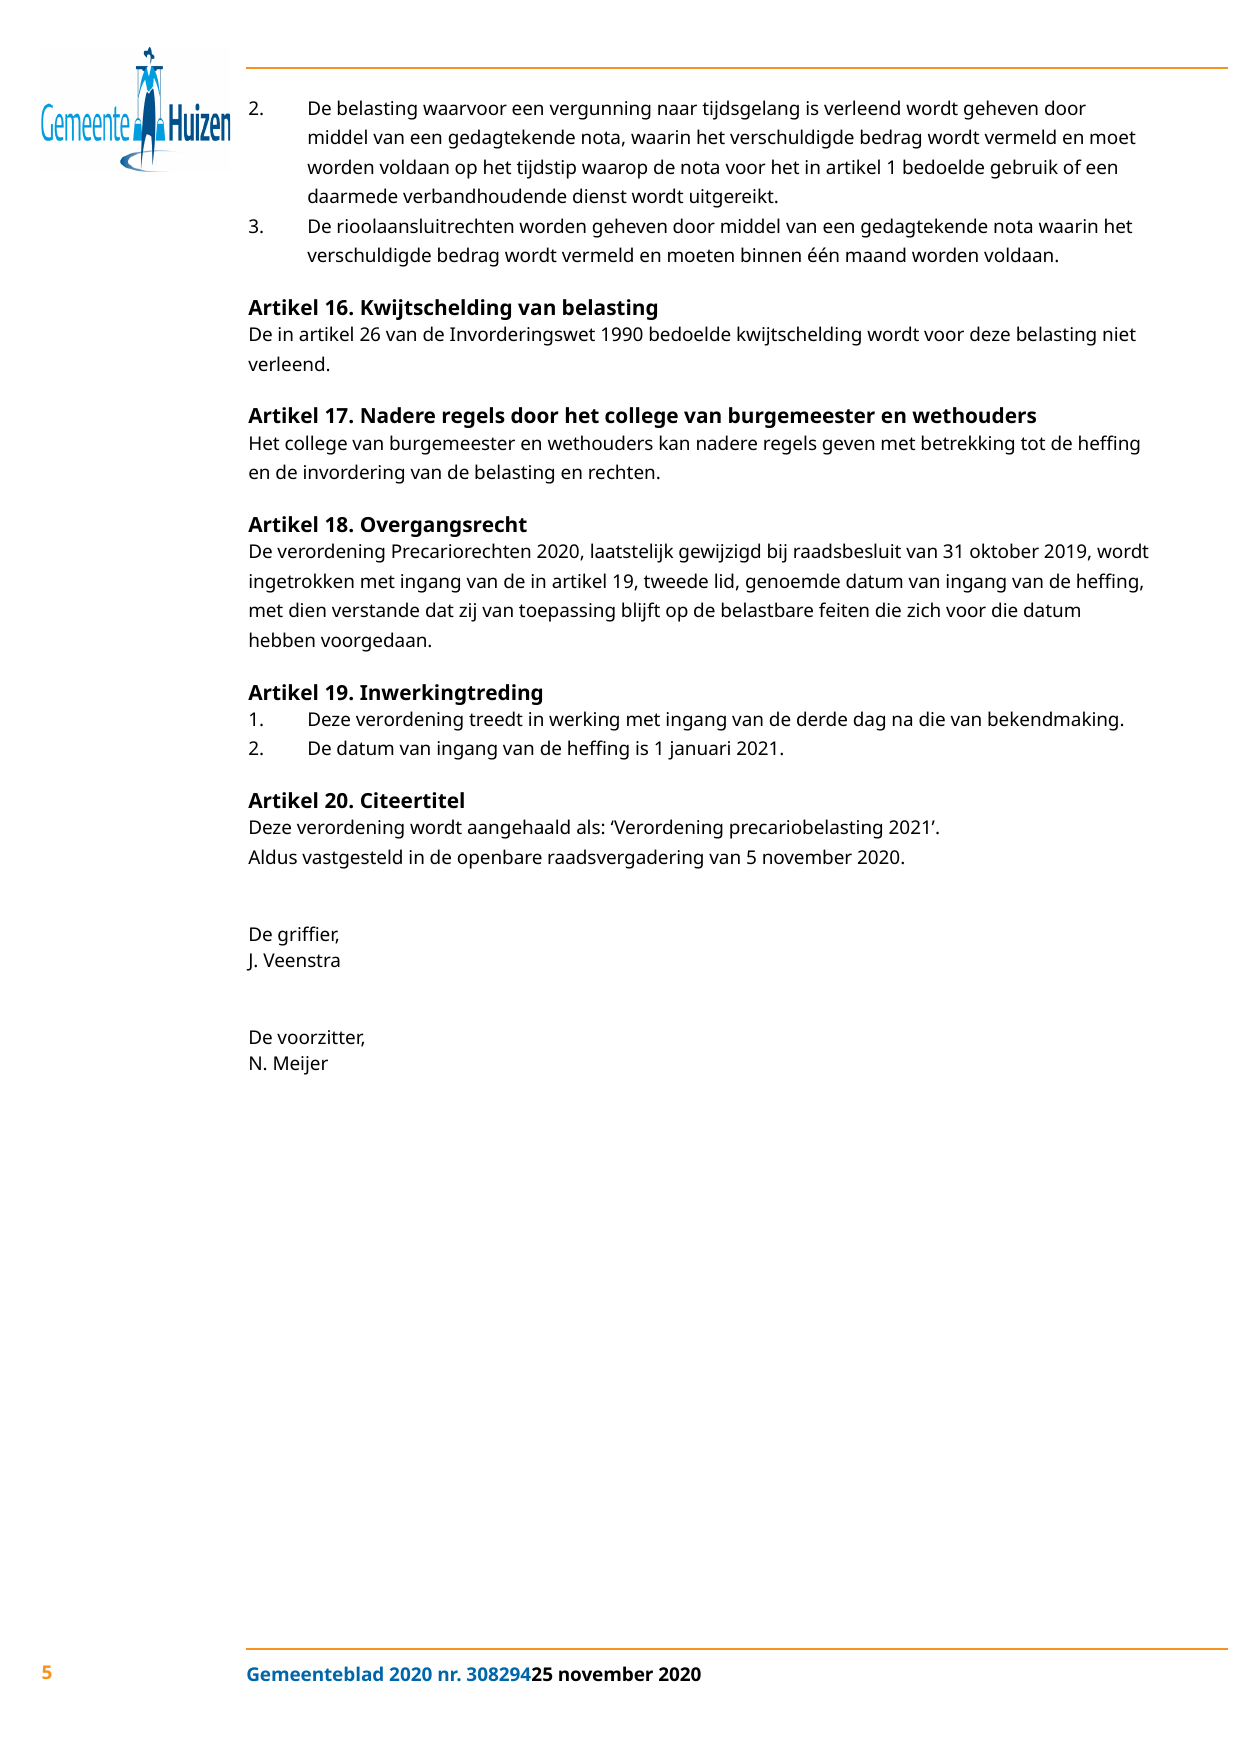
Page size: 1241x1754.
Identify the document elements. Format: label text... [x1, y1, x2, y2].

text N. Meijer [248, 1050, 1152, 1076]
text Artikel 16. Kwijtschelding van belasting [248, 293, 1152, 322]
picture [41, 47, 231, 172]
text Artikel 19. Inwerkingtreding [248, 678, 1152, 706]
text Aldus vastgesteld in de openbare raadsvergadering van 5 november 2020. [248, 844, 1152, 870]
text De verordening Precariorechten 2020, laatstelijk gewijzigd bij raadsbesluit van 31 oktober 2019, wordt ingetrokken met ingang van de in artikel 19, tweede lid, genoemde datum van ingang van de heffing, met dien verstande dat zij van toepassing blijft op de belastbare feiten die zich voor die datum hebben voorgedaan. [248, 538, 1152, 653]
text De voorzitter, [248, 1024, 1152, 1050]
text Artikel 18. Overgangsrecht [248, 510, 1152, 538]
text Het college van burgemeester en wethouders kan nadere regels geven met betrekking tot de heffing en de invordering van de belasting en rechten. [248, 430, 1152, 485]
list De rioolaansluitrechten worden geheven door middel van een gedagtekende nota waarin het verschuldigde bedrag wordt vermeld en moeten binnen één maand worden voldaan. [248, 213, 1152, 268]
text De in artikel 26 van de Invorderingswet 1990 bedoelde kwijtschelding wordt voor deze belasting niet verleend. [248, 322, 1152, 377]
text De griffier, [248, 921, 1152, 947]
list De datum van ingang van de heffing is 1 januari 2021. [248, 736, 1152, 761]
list Deze verordening treedt in werking met ingang van de derde dag na die van bekendmaking. [248, 706, 1152, 732]
text Deze verordening wordt aangehaald als: ‘Verordening precariobelasting 2021’. [248, 814, 1152, 840]
list De belasting waarvoor een vergunning naar tijdsgelang is verleend wordt geheven door middel van een gedagtekende nota, waarin het verschuldigde bedrag wordt vermeld en moet worden voldaan op het tijdstip waarop de nota voor het in artikel 1 bedoelde gebruik of een daarmede verbandhoudende dienst wordt uitgereikt. [248, 95, 1152, 209]
text Artikel 20. Citeertitel [248, 786, 1152, 814]
text J. Veenstra [248, 947, 1152, 973]
text Artikel 17. Nadere regels door het college van burgemeester en wethouders [248, 402, 1152, 430]
